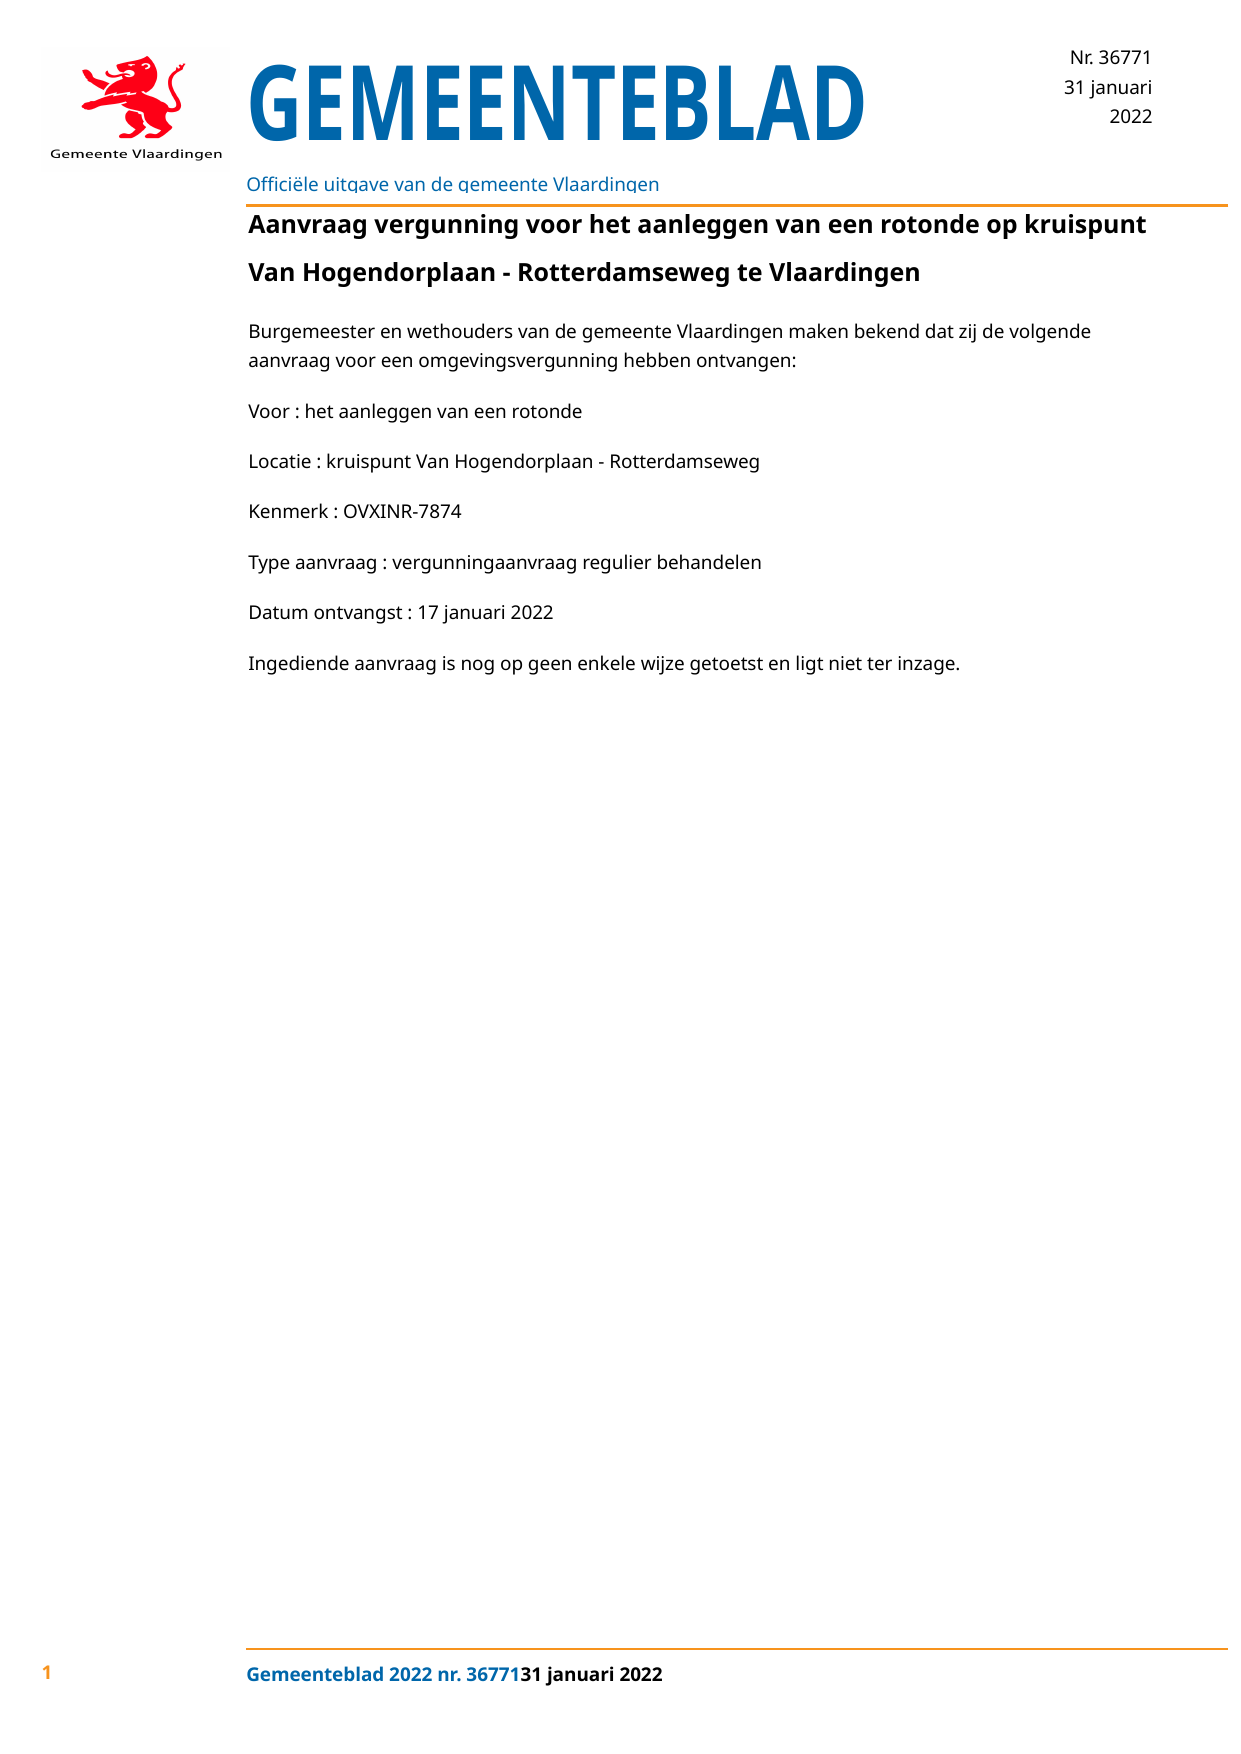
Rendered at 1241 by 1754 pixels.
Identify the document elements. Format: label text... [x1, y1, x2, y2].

text Burgemeester en wethouders van de gemeente Vlaardingen maken bekend dat zij de volgende aanvraag voor een omgevingsvergunning hebben ontvangen: [248, 318, 1152, 373]
text Ingediende aanvraag is nog op geen enkele wijze getoetst en ligt niet ter inzage. [248, 650, 1152, 676]
text Type aanvraag : vergunningaanvraag regulier behandelen [248, 549, 1152, 575]
text Kenmerk : OVXINR-7874 [248, 499, 1152, 524]
picture [41, 47, 231, 172]
text Voor : het aanleggen van een rotonde [248, 398, 1152, 424]
text Datum ontvangst : 17 januari 2022 [248, 599, 1152, 625]
text Locatie : kruispunt Van Hogendorplaan - Rotterdamseweg [248, 448, 1152, 474]
text Aanvraag vergunning voor het aanleggen van een rotonde op kruispunt Van Hogendorplaan - Rotterdamseweg te Vlaardingen [248, 207, 1152, 288]
